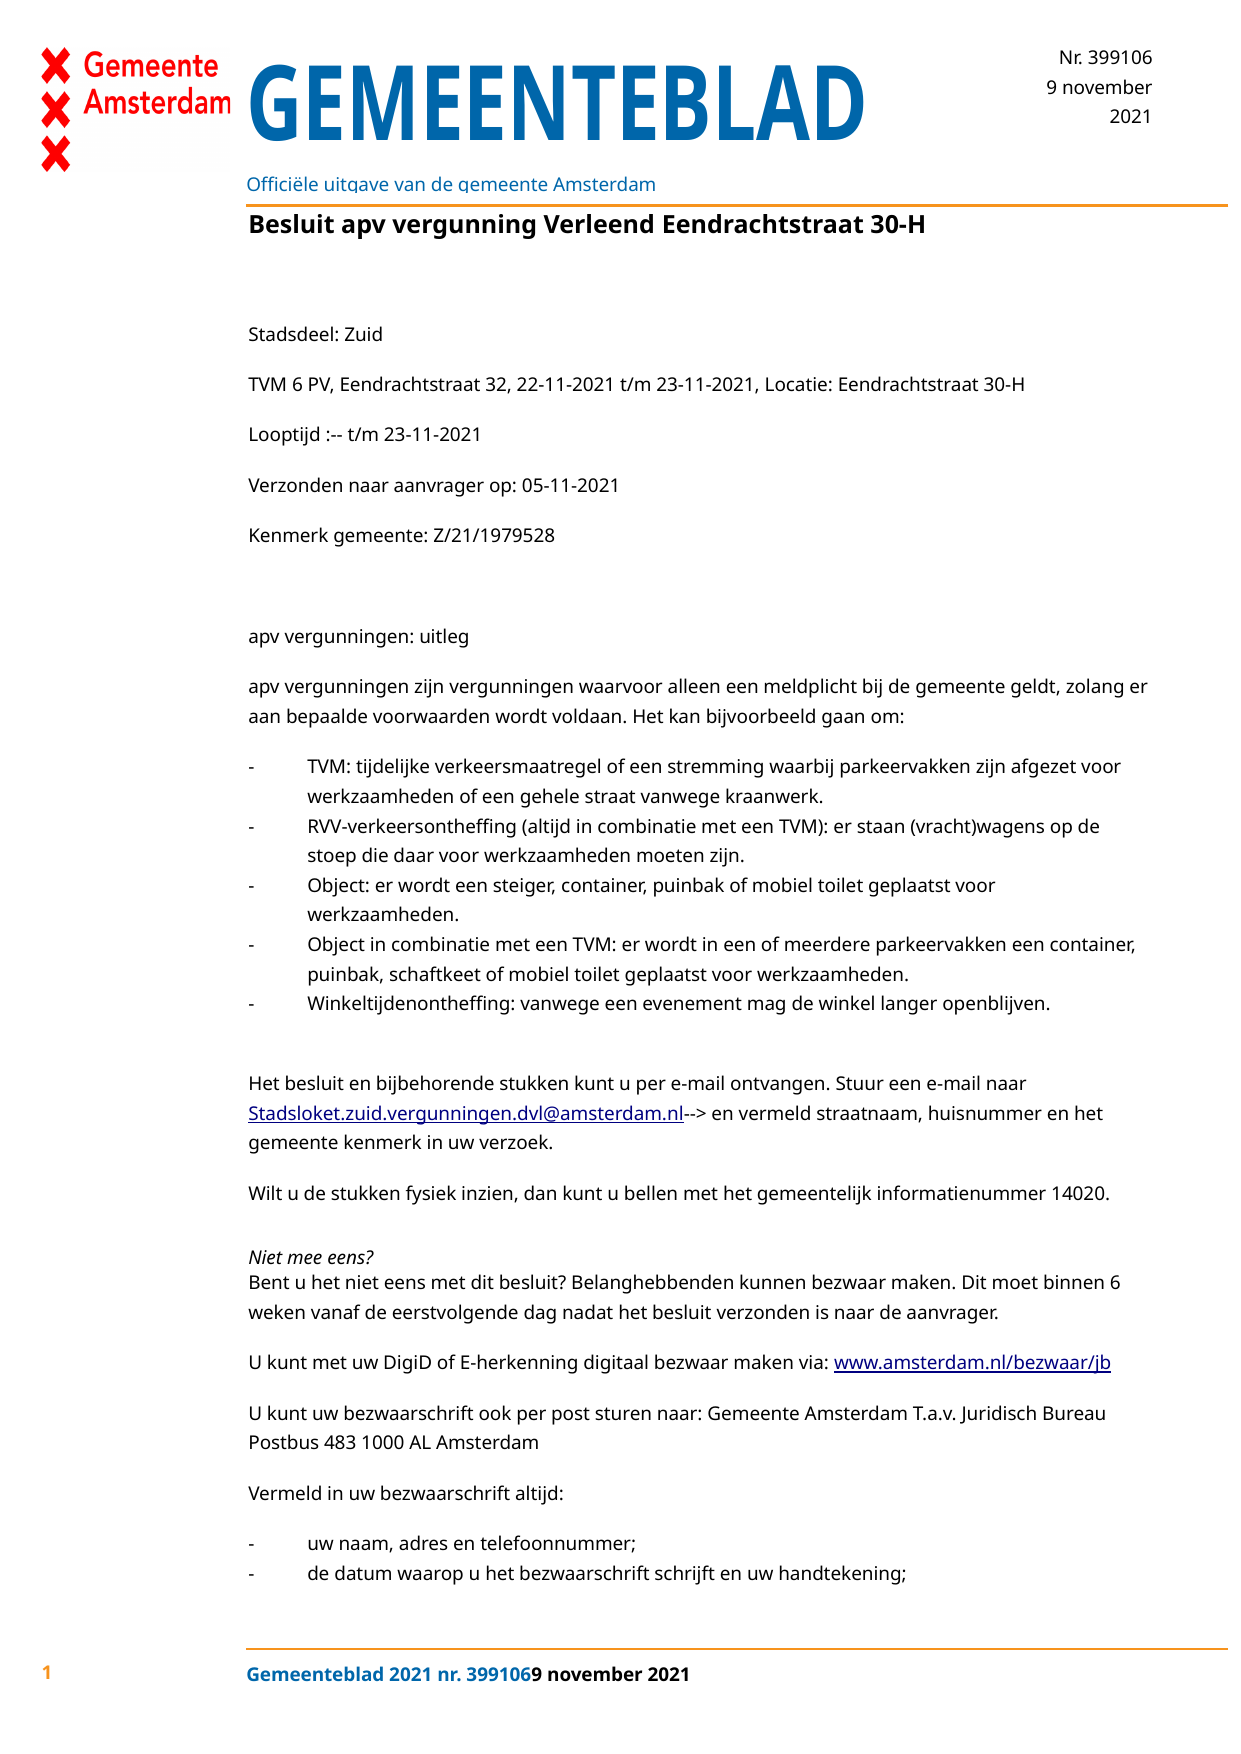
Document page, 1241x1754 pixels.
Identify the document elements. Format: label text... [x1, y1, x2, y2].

list RVV-verkeersontheffing (altijd in combinatie met een TVM): er staan (vracht)wagens op de stoep die daar voor werkzaamheden moeten zijn. [248, 813, 1152, 868]
list uw naam, adres en telefoonnummer; [248, 1530, 1152, 1556]
text Verzonden naar aanvrager op: 05-11-2021 [248, 472, 1152, 498]
text Stadsdeel: Zuid [248, 321, 1152, 346]
picture [41, 47, 231, 172]
text Kenmerk gemeente: Z/21/1979528 [248, 522, 1152, 548]
text Besluit apv vergunning Verleend Eendrachtstraat 30-H [248, 207, 1152, 241]
list Object: er wordt een steiger, container, puinbak of mobiel toilet geplaatst voor werkzaamheden. [248, 872, 1152, 927]
text Looptijd :-- t/m 23-11-2021 [248, 422, 1152, 447]
text Het besluit en bijbehorende stukken kunt u per e-mail ontvangen. Stuur een e-mail naar Stadsloket.zuid.vergunningen.dvl@amsterdam.nl--> en vermeld straatnaam, huisnummer en het gemeente kenmerk in uw verzoek. [248, 1070, 1152, 1155]
text Bent u het niet eens met dit besluit? Belanghebbenden kunnen bezwaar maken. Dit moet binnen 6 weken vanaf de eerstvolgende dag nadat het besluit verzonden is naar de aanvrager. [248, 1269, 1152, 1325]
text apv vergunningen: uitleg [248, 623, 1152, 649]
list Object in combinatie met een TVM: er wordt in een of meerdere parkeervakken een container, puinbak, schaftkeet of mobiel toilet geplaatst voor werkzaamheden. [248, 931, 1152, 986]
text Wilt u de stukken fysiek inzien, dan kunt u bellen met het gemeentelijk informatienummer 14020. [248, 1180, 1152, 1206]
text Niet mee eens? [248, 1244, 1152, 1269]
text Vermeld in uw bezwaarschrift altijd: [248, 1480, 1152, 1506]
list de datum waarop u het bezwaarschrift schrijft en uw handtekening; [248, 1560, 1152, 1586]
text U kunt met uw DigiD of E-herkenning digitaal bezwaar maken via: www.amsterdam.nl/bezwaar/jb [248, 1349, 1152, 1375]
list TVM: tijdelijke verkeersmaatregel of een stremming waarbij parkeervakken zijn afgezet voor werkzaamheden of een gehele straat vanwege kraanwerk. [248, 754, 1152, 809]
text U kunt uw bezwaarschrift ook per post sturen naar: Gemeente Amsterdam T.a.v. Juridisch Bureau Postbus 483 1000 AL Amsterdam [248, 1400, 1152, 1455]
list Winkeltijdenontheffing: vanwege een evenement mag de winkel langer openblijven. [248, 990, 1152, 1016]
text TVM 6 PV, Eendrachtstraat 32, 22-11-2021 t/m 23-11-2021, Locatie: Eendrachtstraat 30-H [248, 371, 1152, 397]
text apv vergunningen zijn vergunningen waarvoor alleen een meldplicht bij de gemeente geldt, zolang er aan bepaalde voorwaarden wordt voldaan. Het kan bijvoorbeeld gaan om: [248, 674, 1152, 729]
